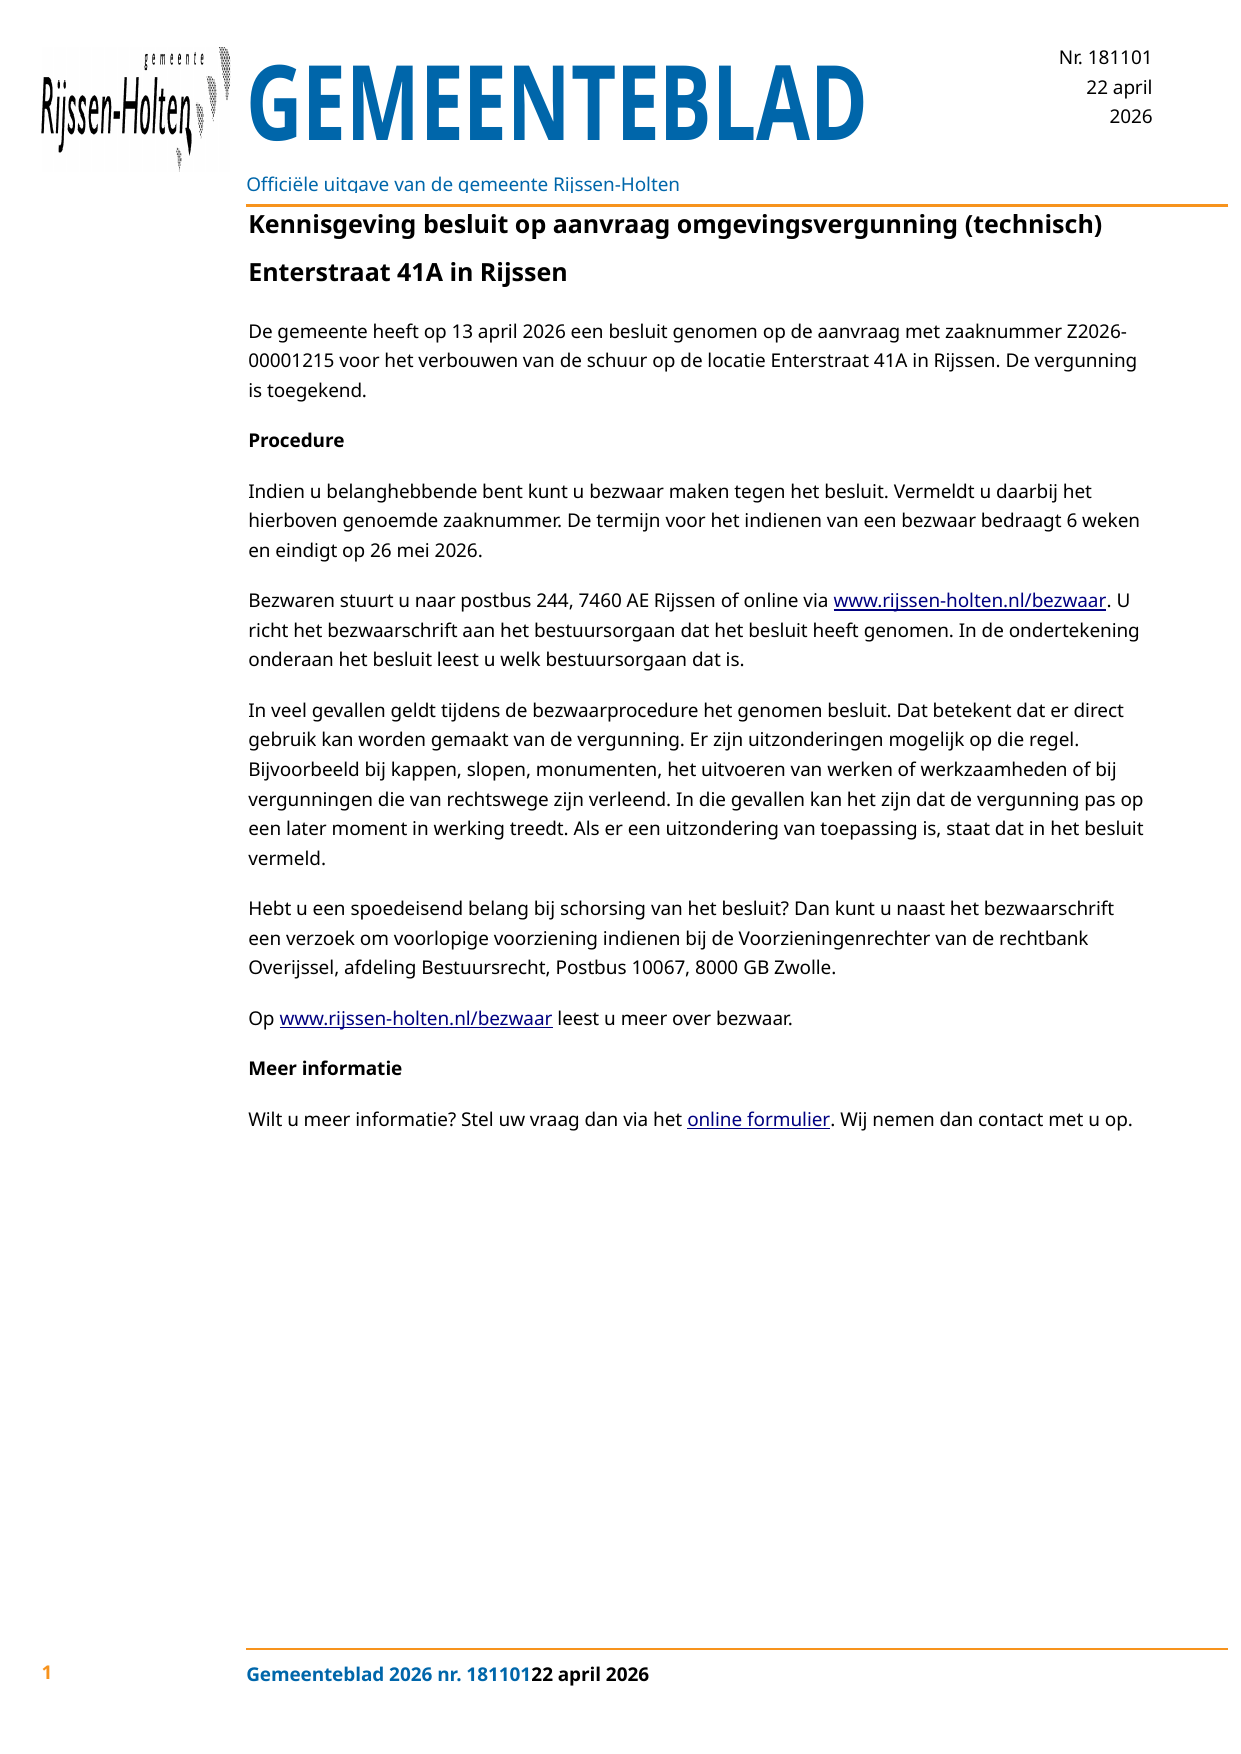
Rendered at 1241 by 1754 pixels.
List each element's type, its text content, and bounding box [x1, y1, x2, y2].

text Op www.rijssen-holten.nl/bezwaar leest u meer over bezwaar. [248, 1005, 1152, 1031]
text Procedure [248, 427, 1152, 453]
text Bezwaren stuurt u naar postbus 244, 7460 AE Rijssen of online via www.rijssen-holten.nl/bezwaar. U richt het bezwaarschrift aan het bestuursorgaan dat het besluit heeft genomen. In de ondertekening onderaan het besluit leest u welk bestuursorgaan dat is. [248, 587, 1152, 672]
text Hebt u een spoedeisend belang bij schorsing van het besluit? Dan kunt u naast het bezwaarschrift een verzoek om voorlopige voorziening indienen bij de Voorzieningenrechter van de rechtbank Overijssel, afdeling Bestuursrecht, Postbus 10067, 8000 GB Zwolle. [248, 895, 1152, 980]
picture [41, 47, 231, 172]
text Indien u belanghebbende bent kunt u bezwaar maken tegen het besluit. Vermeldt u daarbij het hierboven genoemde zaaknummer. De termijn voor het indienen van een bezwaar bedraagt 6 weken en eindigt op 26 mei 2026. [248, 478, 1152, 563]
text Wilt u meer informatie? Stel uw vraag dan via het online formulier. Wij nemen dan contact met u op. [248, 1106, 1152, 1132]
text In veel gevallen geldt tijdens de bezwaarprocedure het genomen besluit. Dat betekent dat er direct gebruik kan worden gemaakt van de vergunning. Er zijn uitzonderingen mogelijk op die regel. Bijvoorbeeld bij kappen, slopen, monumenten, het uitvoeren van werken of werkzaamheden of bij vergunningen die van rechtswege zijn verleend. In die gevallen kan het zijn dat de vergunning pas op een later moment in werking treedt. Als er een uitzondering van toepassing is, staat dat in het besluit vermeld. [248, 697, 1152, 871]
text Kennisgeving besluit op aanvraag omgevingsvergunning (technisch) Enterstraat 41A in Rijssen [248, 207, 1152, 288]
text De gemeente heeft op 13 april 2026 een besluit genomen op de aanvraag met zaaknummer Z2026-00001215 voor het verbouwen van de schuur op de locatie Enterstraat 41A in Rijssen. De vergunning is toegekend. [248, 318, 1152, 403]
text Meer informatie [248, 1055, 1152, 1081]
